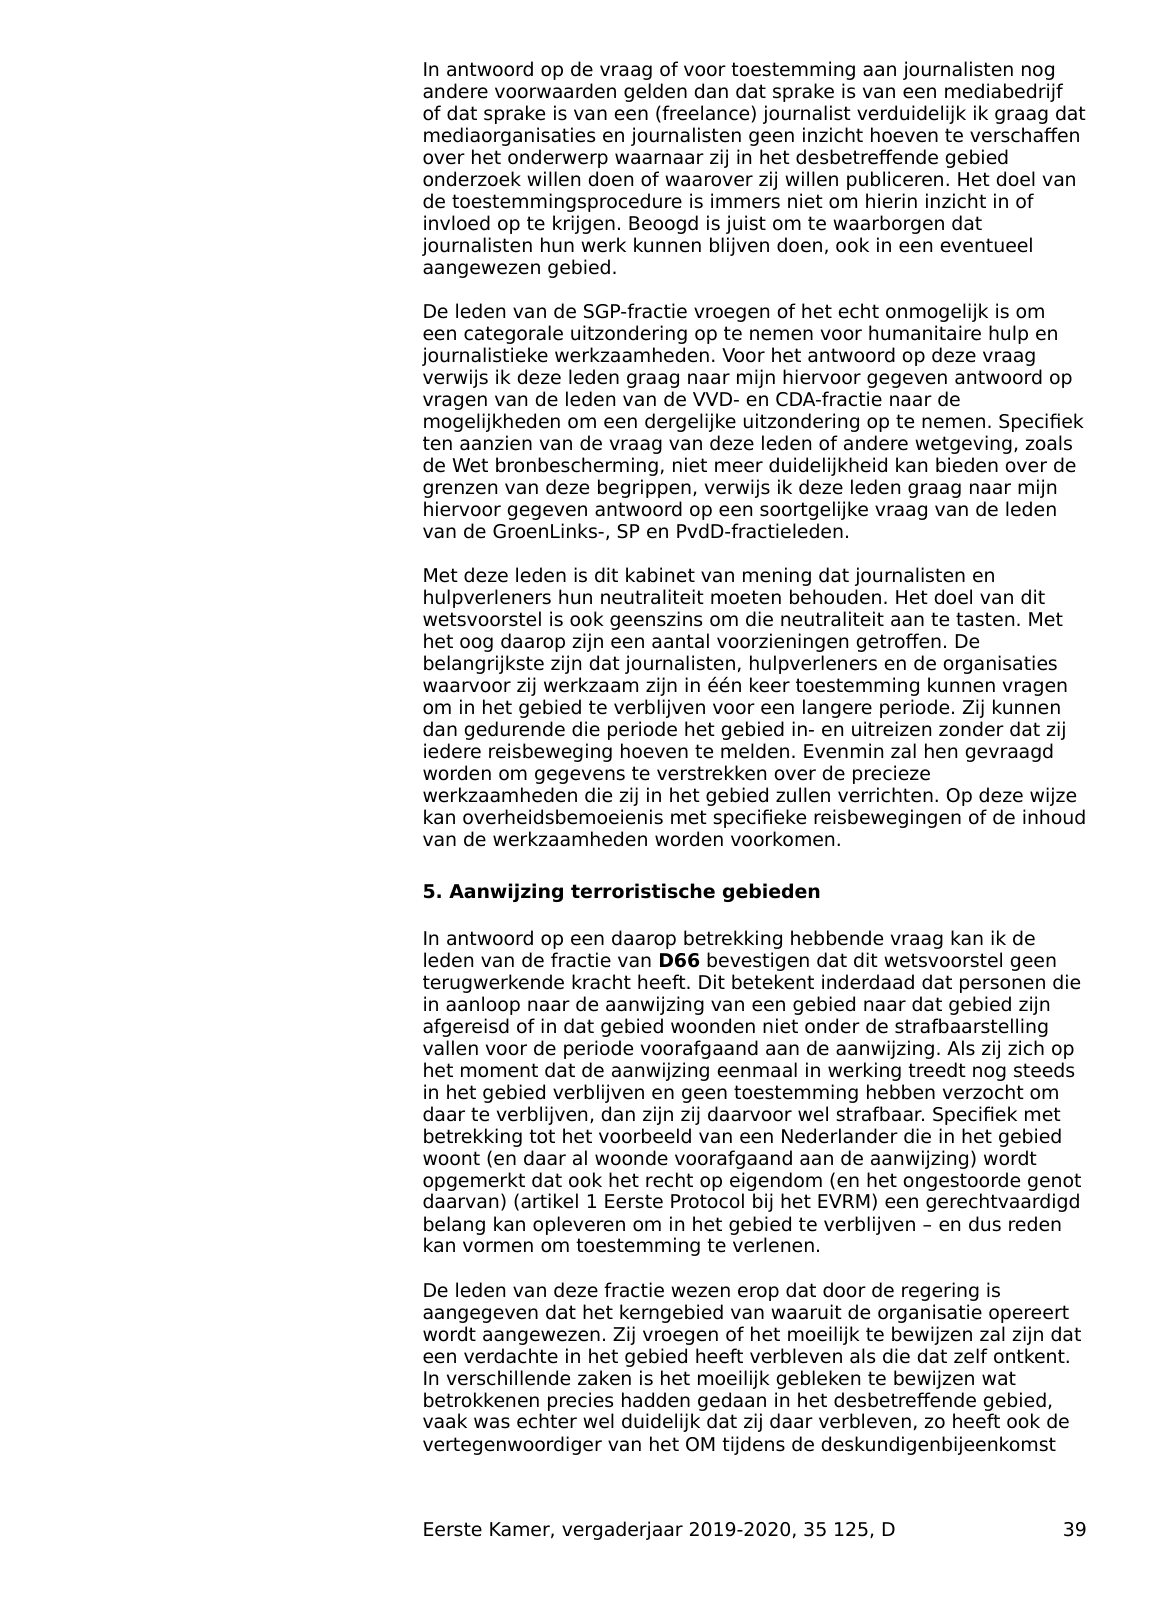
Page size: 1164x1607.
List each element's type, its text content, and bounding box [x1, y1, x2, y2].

text De leden van deze fractie wezen erop dat door de regering is aangegeven dat het kerngebied van waaruit de organisatie opereert wordt aangewezen. Zij vroegen of het moeilijk te bewijzen zal zijn dat een verdachte in het gebied heeft verbleven als die dat zelf ontkent. In verschillende zaken is het moeilijk gebleken te bewijzen wat betrokkenen precies hadden gedaan in het desbetreffende gebied, vaak was echter wel duidelijk dat zij daar verbleven, zo heeft ook de vertegenwoordiger van het OM tijdens de deskundigenbijeenkomst [422, 1279, 1087, 1455]
text In antwoord op een daarop betrekking hebbende vraag kan ik de leden van de fractie van D66 bevestigen dat dit wetsvoorstel geen terugwerkende kracht heeft. Dit betekent inderdaad dat personen die in aanloop naar de aanwijzing van een gebied naar dat gebied zijn afgereisd of in dat gebied woonden niet onder de strafbaarstelling vallen voor de periode voorafgaand aan de aanwijzing. Als zij zich op het moment dat de aanwijzing eenmaal in werking treedt nog steeds in het gebied verblijven en geen toestemming hebben verzocht om daar te verblijven, dan zijn zij daarvoor wel strafbaar. Specifiek met betrekking tot het voorbeeld van een Nederlander die in het gebied woont (en daar al woonde voorafgaand aan de aanwijzing) wordt opgemerkt dat ook het recht op eigendom (en het ongestoorde genot daarvan) (artikel 1 Eerste Protocol bij het EVRM) een gerechtvaardigd belang kan opleveren om in het gebied te verblijven – en dus reden kan vormen om toestemming te verlenen. [422, 928, 1087, 1257]
text In antwoord op de vraag of voor toestemming aan journalisten nog andere voorwaarden gelden dan dat sprake is van een mediabedrijf of dat sprake is van een (freelance) journalist verduidelijk ik graag dat mediaorganisaties en journalisten geen inzicht hoeven te verschaffen over het onderwerp waarnaar zij in het desbetreffende gebied onderzoek willen doen of waarover zij willen publiceren. Het doel van de toestemmingsprocedure is immers niet om hierin inzicht in of invloed op te krijgen. Beoogd is juist om te waarborgen dat journalisten hun werk kunnen blijven doen, ook in een eventueel aangewezen gebied. [422, 59, 1087, 279]
text De leden van de SGP-fractie vroegen of het echt onmogelijk is om een categorale uitzondering op te nemen voor humanitaire hulp en journalistieke werkzaamheden. Voor het antwoord op deze vraag verwijs ik deze leden graag naar mijn hiervoor gegeven antwoord op vragen van de leden van de VVD- en CDA-fractie naar de mogelijkheden om een dergelijke uitzondering op te nemen. Specifiek ten aanzien van de vraag van deze leden of andere wetgeving, zoals de Wet bronbescherming, niet meer duidelijkheid kan bieden over de grenzen van deze begrippen, verwijs ik deze leden graag naar mijn hiervoor gegeven antwoord op een soortgelijke vraag van de leden van de GroenLinks-, SP en PvdD-fractieleden. [422, 301, 1087, 543]
subtitle 5. Aanwijzing terroristische gebieden [422, 881, 1087, 903]
text Met deze leden is dit kabinet van mening dat journalisten en hulpverleners hun neutraliteit moeten behouden. Het doel van dit wetsvoorstel is ook geenszins om die neutraliteit aan te tasten. Met het oog daarop zijn een aantal voorzieningen getroffen. De belangrijkste zijn dat journalisten, hulpverleners en de organisaties waarvoor zij werkzaam zijn in één keer toestemming kunnen vragen om in het gebied te verblijven voor een langere periode. Zij kunnen dan gedurende die periode het gebied in- en uitreizen zonder dat zij iedere reisbeweging hoeven te melden. Evenmin zal hen gevraagd worden om gegevens te verstrekken over de precieze werkzaamheden die zij in het gebied zullen verrichten. Op deze wijze kan overheidsbemoeienis met specifieke reisbewegingen of de inhoud van de werkzaamheden worden voorkomen. [422, 565, 1087, 851]
